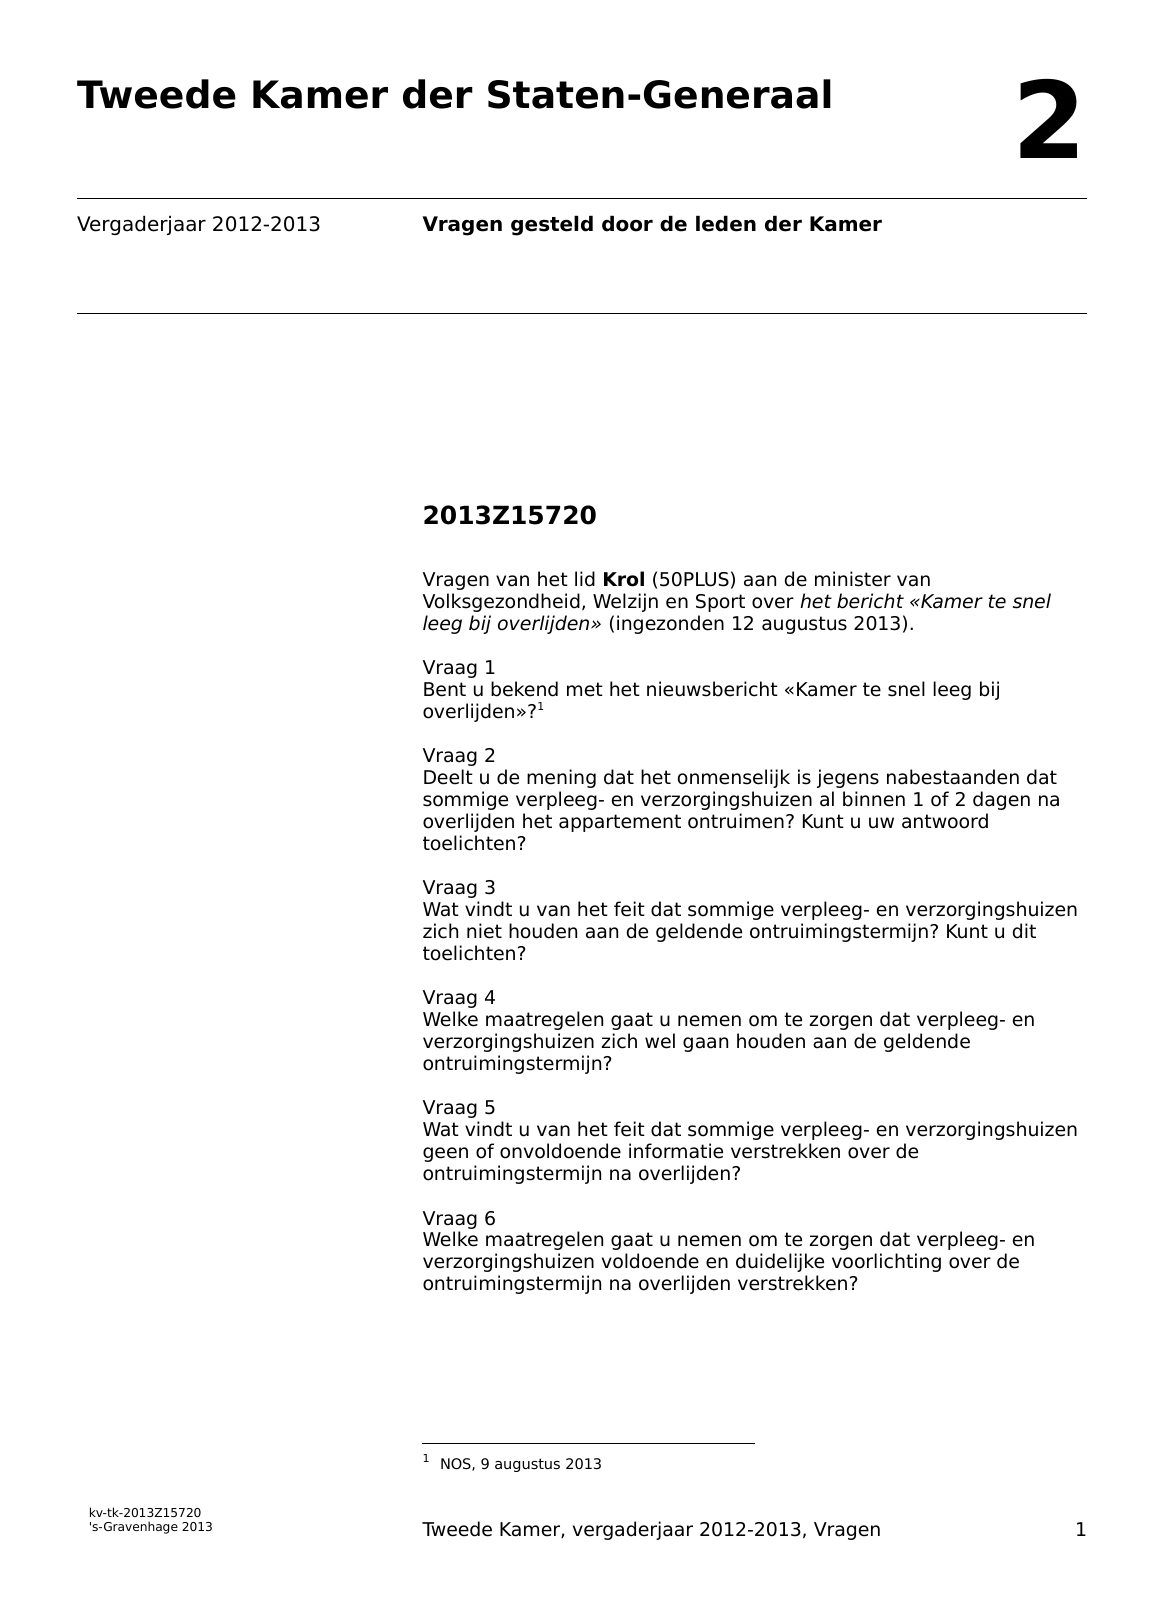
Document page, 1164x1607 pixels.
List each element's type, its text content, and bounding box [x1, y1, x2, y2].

table_header 2 [886, 59, 1087, 198]
table_header Tweede Kamer der Staten-Generaal [77, 59, 886, 198]
table_cell Vergaderjaar 2012-2013 [77, 199, 422, 313]
text Deelt u de mening dat het onmenselijk is jegens nabestaanden dat sommige verpleeg- en verzorgingshuizen al binnen 1 of 2 dagen na overlijden het appartement ontruimen? Kunt u uw antwoord toelichten? [422, 767, 1087, 855]
text Bent u bekend met het nieuwsbericht «Kamer te snel leeg bij overlijden»? [422, 679, 1087, 723]
text Welke maatregelen gaat u nemen om te zorgen dat verpleeg- en verzorgingshuizen voldoende en duidelijke voorlichting over de ontruimingstermijn na overlijden verstrekken? [422, 1229, 1087, 1295]
text Vraag 4 [422, 987, 1087, 1009]
text Vraag 1 [422, 657, 1087, 679]
table_cell Vragen gesteld door de leden der Kamer [422, 199, 1087, 313]
text kv-tk-2013Z15720 [88, 1506, 323, 1520]
text Wat vindt u van het feit dat sommige verpleeg- en verzorgingshuizen zich niet houden aan de geldende ontruimingstermijn? Kunt u dit toelichten? [422, 899, 1087, 965]
text Vraag 6 [422, 1207, 1087, 1229]
text Vraag 5 [422, 1097, 1087, 1119]
text 2013Z15720 [422, 501, 1087, 531]
text Welke maatregelen gaat u nemen om te zorgen dat verpleeg- en verzorgingshuizen zich wel gaan houden aan de geldende ontruimingstermijn? [422, 1009, 1087, 1075]
text Vragen van het lid Krol (50PLUS) aan de minister van Volksgezondheid, Welzijn en Sport over het bericht «Kamer te snel leeg bij overlijden» (ingezonden 12 augustus 2013). [422, 569, 1087, 635]
text NOS, 9 augustus 2013 [422, 1452, 1087, 1474]
text 's-Gravenhage 2013 [88, 1520, 323, 1534]
text Wat vindt u van het feit dat sommige verpleeg- en verzorgingshuizen geen of onvoldoende informatie verstrekken over de ontruimingstermijn na overlijden? [422, 1119, 1087, 1185]
text Vraag 3 [422, 877, 1087, 899]
text Vraag 2 [422, 745, 1087, 767]
